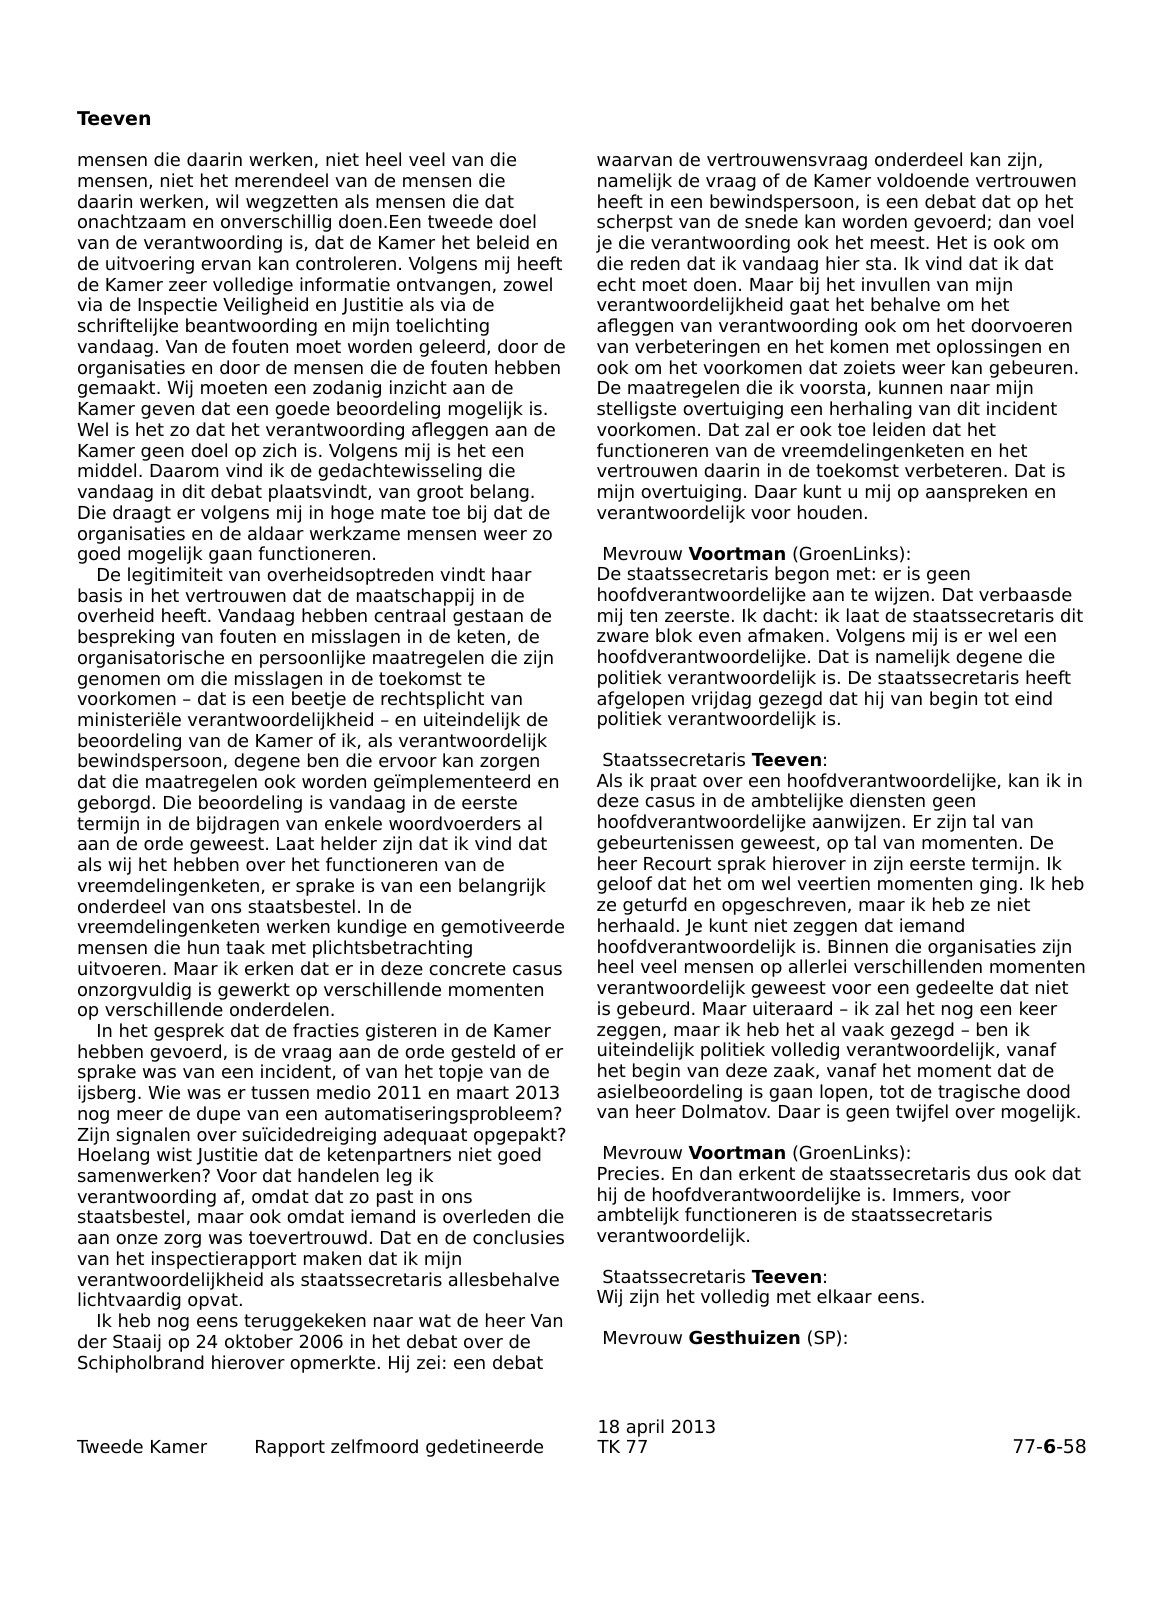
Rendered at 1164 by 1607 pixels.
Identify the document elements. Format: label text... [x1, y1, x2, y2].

text Mevrouw Gesthuizen (SP): [596, 1328, 1087, 1349]
text Staatssecretaris Teeven: [596, 1267, 1087, 1287]
text Als ik praat over een hoofdverantwoordelijke, kan ik in deze casus in de ambtelijke diensten geen hoofdverantwoordelijke aanwijzen. Er zijn tal van gebeurtenissen geweest, op tal van momenten. De heer Recourt sprak hierover in zijn eerste termijn. Ik geloof dat het om wel veertien momenten ging. Ik heb ze geturfd en opgeschreven, maar ik heb ze niet herhaald. Je kunt niet zeggen dat iemand hoofdverantwoordelijk is. Binnen die organisaties zijn heel veel mensen op allerlei verschillenden momenten verantwoordelijk geweest voor een gedeelte dat niet is gebeurd. Maar uiteraard – ik zal het nog een keer zeggen, maar ik heb het al vaak gezegd – ben ik uiteindelijk politiek volledig verantwoordelijk, vanaf het begin van deze zaak, vanaf het moment dat de asielbeoordeling is gaan lopen, tot de tragische dood van heer Dolmatov. Daar is geen twijfel over mogelijk. [596, 771, 1087, 1123]
text waarvan de vertrouwensvraag onderdeel kan zijn, namelijk de vraag of de Kamer voldoende vertrouwen heeft in een bewindspersoon, is een debat dat op het scherpst van de snede kan worden gevoerd; dan voel je die verantwoording ook het meest. Het is ook om die reden dat ik vandaag hier sta. Ik vind dat ik dat echt moet doen. Maar bij het invullen van mijn verantwoordelijkheid gaat het behalve om het afleggen van verantwoording ook om het doorvoeren van verbeteringen en het komen met oplossingen en ook om het voorkomen dat zoiets weer kan gebeuren. De maatregelen die ik voorsta, kunnen naar mijn stelligste overtuiging een herhaling van dit incident voorkomen. Dat zal er ook toe leiden dat het functioneren van de vreemdelingenketen en het vertrouwen daarin in de toekomst verbeteren. Dat is mijn overtuiging. Daar kunt u mij op aanspreken en verantwoordelijk voor houden. [596, 150, 1087, 523]
text In het gesprek dat de fracties gisteren in de Kamer hebben gevoerd, is de vraag aan de orde gesteld of er sprake was van een incident, of van het topje van de ijsberg. Wie was er tussen medio 2011 en maart 2013 nog meer de dupe van een automatiseringsprobleem? Zijn signalen over suïcidedreiging adequaat opgepakt? Hoelang wist Justitie dat de ketenpartners niet goed samenwerken? Voor dat handelen leg ik verantwoording af, omdat dat zo past in ons staatsbestel, maar ook omdat iemand is overleden die aan onze zorg was toevertrouwd. Dat en de conclusies van het inspectierapport maken dat ik mijn verantwoordelijkheid als staatssecretaris allesbehalve lichtvaardig opvat. [77, 1021, 567, 1311]
text mensen die daarin werken, niet heel veel van die mensen, niet het merendeel van de mensen die daarin werken, wil wegzetten als mensen die dat onachtzaam en onverschillig doen.Een tweede doel van de verantwoording is, dat de Kamer het beleid en de uitvoering ervan kan controleren. Volgens mij heeft de Kamer zeer volledige informatie ontvangen, zowel via de Inspectie Veiligheid en Justitie als via de schriftelijke beantwoording en mijn toelichting vandaag. Van de fouten moet worden geleerd, door de organisaties en door de mensen die de fouten hebben gemaakt. Wij moeten een zodanig inzicht aan de Kamer geven dat een goede beoordeling mogelijk is. Wel is het zo dat het verantwoording afleggen aan de Kamer geen doel op zich is. Volgens mij is het een middel. Daarom vind ik de gedachtewisseling die vandaag in dit debat plaatsvindt, van groot belang. Die draagt er volgens mij in hoge mate toe bij dat de organisaties en de aldaar werkzame mensen weer zo goed mogelijk gaan functioneren. [77, 150, 567, 565]
text Ik heb nog eens teruggekeken naar wat de heer Van der Staaij op 24 oktober 2006 in het debat over de Schipholbrand hierover opmerkte. Hij zei: een debat [77, 1311, 567, 1373]
text Mevrouw Voortman (GroenLinks): [596, 1143, 1087, 1164]
text Mevrouw Voortman (GroenLinks): [596, 543, 1087, 564]
text Staatssecretaris Teeven: [596, 750, 1087, 771]
text Precies. En dan erkent de staatssecretaris dus ook dat hij de hoofdverantwoordelijke is. Immers, voor ambtelijk functioneren is de staatssecretaris verantwoordelijk. [596, 1164, 1087, 1247]
text De staatssecretaris begon met: er is geen hoofdverantwoordelijke aan te wijzen. Dat verbaasde mij ten zeerste. Ik dacht: ik laat de staatssecretaris dit zware blok even afmaken. Volgens mij is er wel een hoofdverantwoordelijke. Dat is namelijk degene die politiek verantwoordelijk is. De staatssecretaris heeft afgelopen vrijdag gezegd dat hij van begin tot eind politiek verantwoordelijk is. [596, 564, 1087, 730]
text Wij zijn het volledig met elkaar eens. [596, 1287, 1087, 1308]
text De legitimiteit van overheidsoptreden vindt haar basis in het vertrouwen dat de maatschappij in de overheid heeft. Vandaag hebben centraal gestaan de bespreking van fouten en misslagen in de keten, de organisatorische en persoonlijke maatregelen die zijn genomen om die misslagen in de toekomst te voorkomen – dat is een beetje de rechtsplicht van ministeriële verantwoordelijkheid – en uiteindelijk de beoordeling van de Kamer of ik, als verantwoordelijk bewindspersoon, degene ben die ervoor kan zorgen dat die maatregelen ook worden geïmplementeerd en geborgd. Die beoordeling is vandaag in de eerste termijn in de bijdragen van enkele woordvoerders al aan de orde geweest. Laat helder zijn dat ik vind dat als wij het hebben over het functioneren van de vreemdelingenketen, er sprake is van een belangrijk onderdeel van ons staatsbestel. In de vreemdelingenketen werken kundige en gemotiveerde mensen die hun taak met plichtsbetrachting uitvoeren. Maar ik erken dat er in deze concrete casus onzorgvuldig is gewerkt op verschillende momenten op verschillende onderdelen. [77, 565, 567, 1021]
